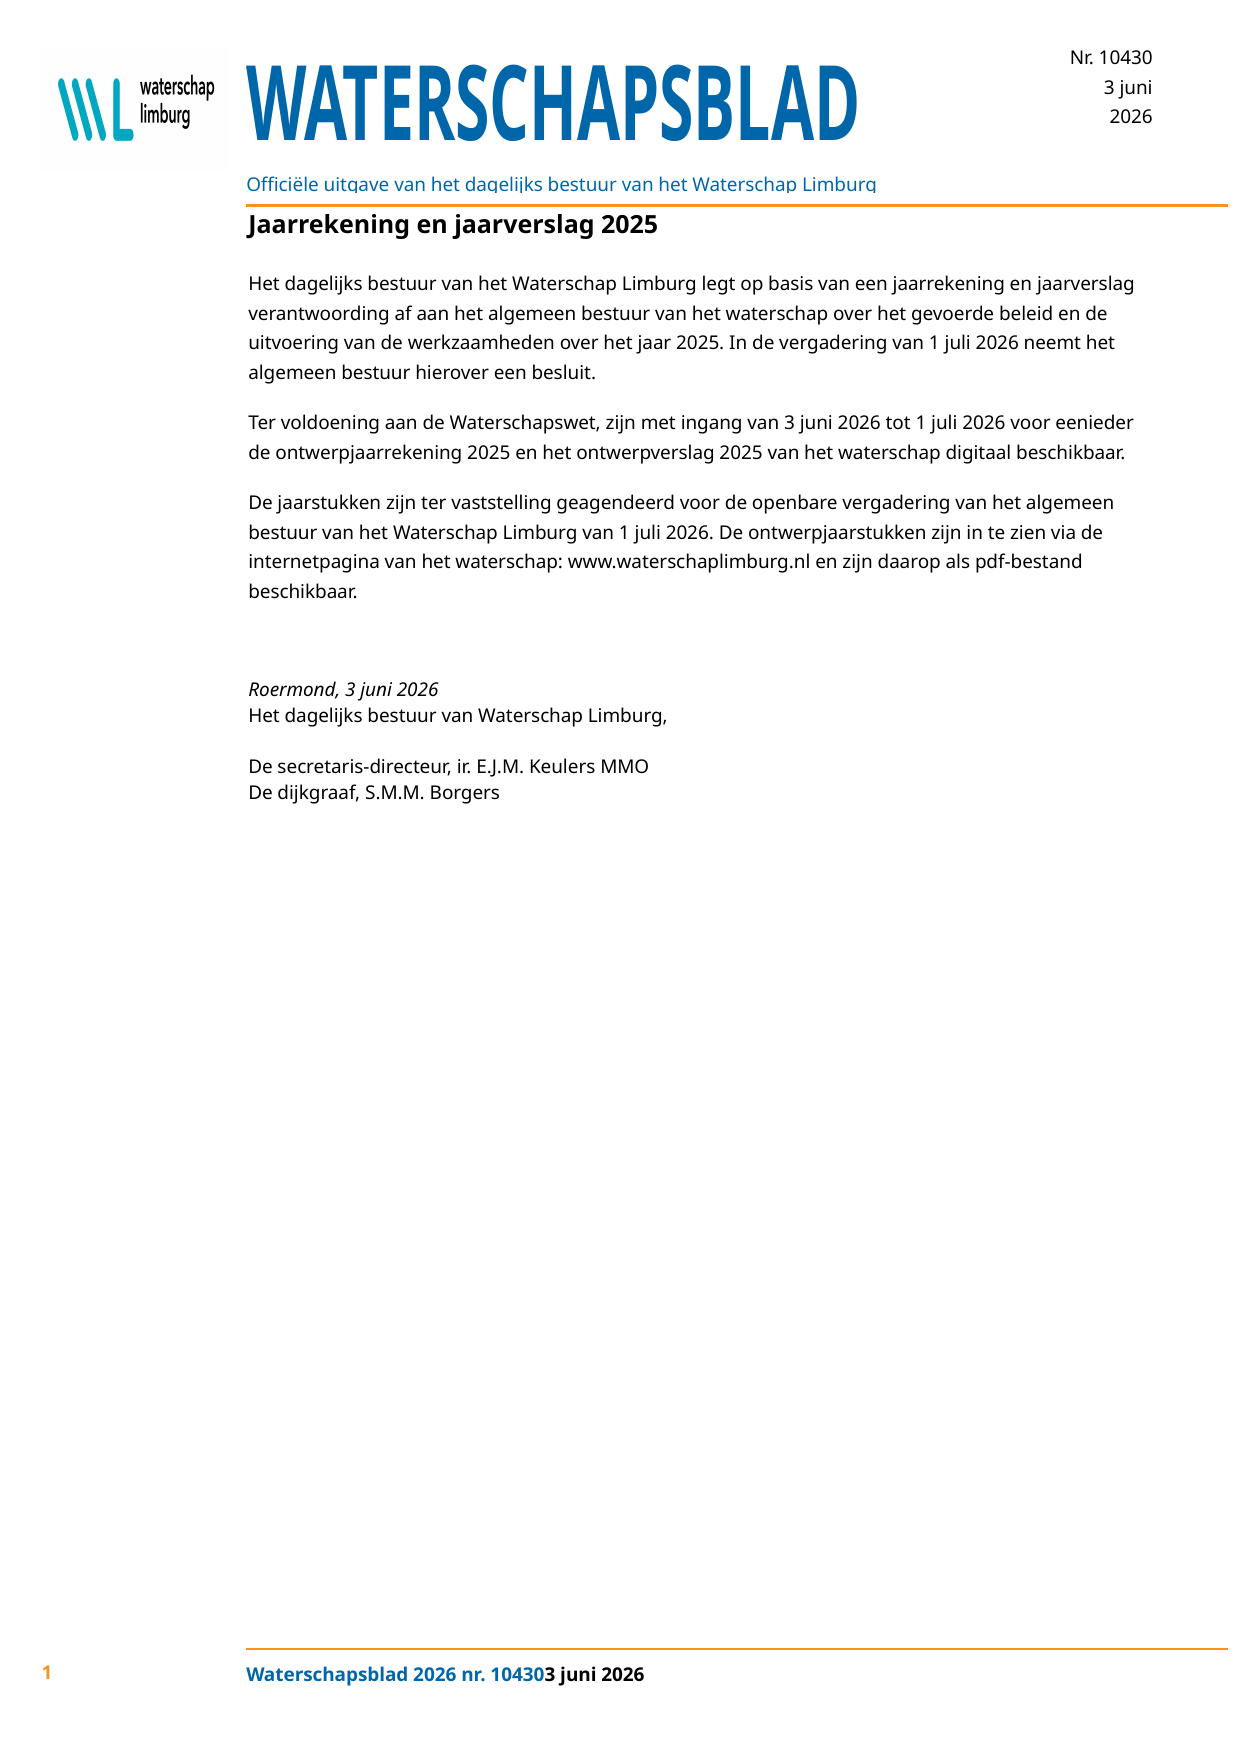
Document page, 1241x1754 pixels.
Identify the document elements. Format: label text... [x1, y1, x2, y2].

picture [41, 47, 231, 172]
text Het dagelijks bestuur van het Waterschap Limburg legt op basis van een jaarrekening en jaarverslag verantwoording af aan het algemeen bestuur van het waterschap over het gevoerde beleid en de uitvoering van de werkzaamheden over het jaar 2025. In de vergadering van 1 juli 2026 neemt het algemeen bestuur hierover een besluit. [248, 270, 1152, 385]
text Roermond, 3 juni 2026 [248, 676, 1152, 702]
text Ter voldoening aan de Waterschapswet, zijn met ingang van 3 juni 2026 tot 1 juli 2026 voor eenieder de ontwerpjaarrekening 2025 en het ontwerpverslag 2025 van het waterschap digitaal beschikbaar. [248, 409, 1152, 465]
text De secretaris-directeur, ir. E.J.M. Keulers MMO [248, 754, 1152, 779]
text Het dagelijks bestuur van Waterschap Limburg, [248, 702, 1152, 728]
text Jaarrekening en jaarverslag 2025 [248, 207, 1152, 241]
text De dijkgraaf, S.M.M. Borgers [248, 779, 1152, 805]
text De jaarstukken zijn ter vaststelling geagendeerd voor de openbare vergadering van het algemeen bestuur van het Waterschap Limburg van 1 juli 2026. De ontwerpjaarstukken zijn in te zien via de internetpagina van het waterschap: www.waterschaplimburg.nl en zijn daarop als pdf-bestand beschikbaar. [248, 489, 1152, 604]
